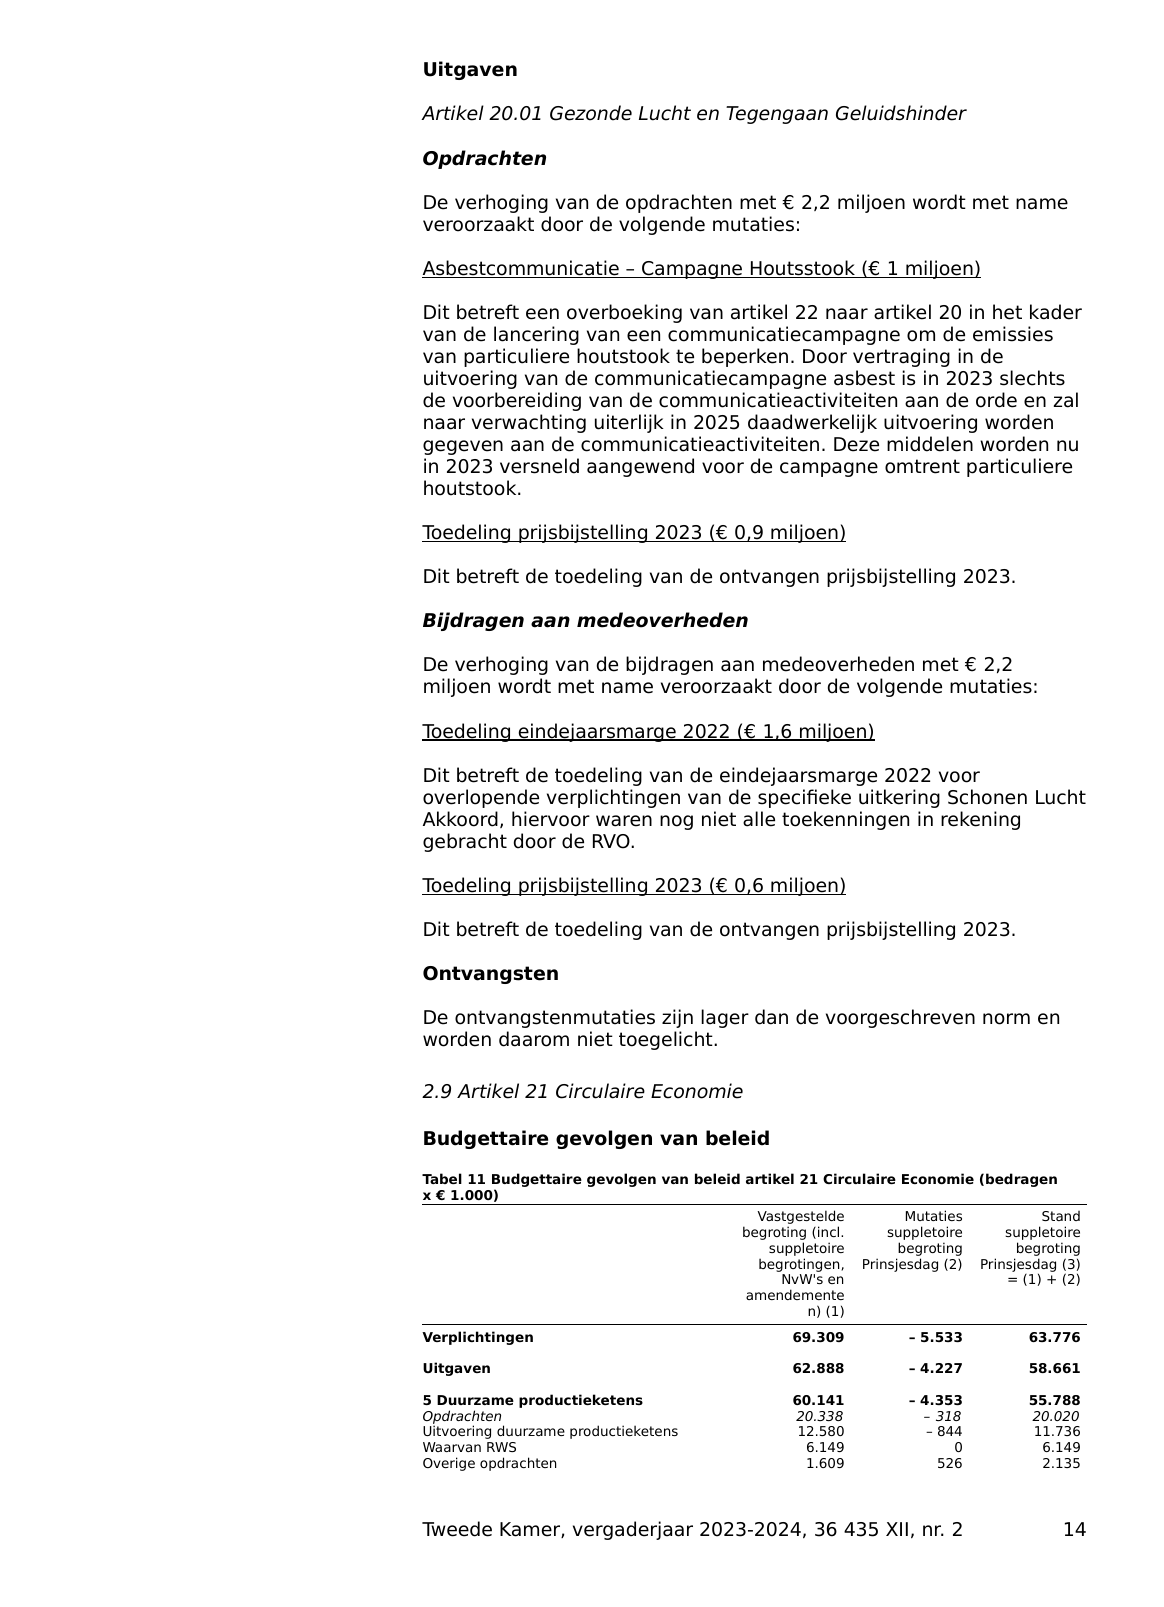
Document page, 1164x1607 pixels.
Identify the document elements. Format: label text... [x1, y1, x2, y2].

table_cell 12.580 [732, 1424, 850, 1440]
table_cell Mutaties suppletoire begroting Prinsjesdag (2) [850, 1205, 968, 1324]
subtitle Uitgaven [422, 59, 1087, 81]
table_cell 6.149 [732, 1440, 850, 1456]
table_cell [422, 1346, 732, 1361]
table_cell 526 [850, 1456, 968, 1471]
subtitle 2.9 Artikel 21 Circulaire Economie [422, 1081, 1087, 1103]
subtitle Opdrachten [422, 147, 1087, 169]
table_cell [422, 1377, 732, 1393]
table_cell Overige opdrachten [422, 1456, 732, 1471]
table_cell 0 [850, 1440, 968, 1456]
table_cell – 5.533 [850, 1325, 968, 1346]
table_cell Verplichtingen [422, 1325, 732, 1346]
table_cell 5 Duurzame productieketens [422, 1393, 732, 1408]
table_cell 20.020 [969, 1409, 1087, 1424]
subtitle Toedeling prijsbijstelling 2023 (€ 0,9 miljoen) [422, 522, 1087, 544]
table_cell 6.149 [969, 1440, 1087, 1456]
table_cell – 844 [850, 1424, 968, 1440]
table_cell 62.888 [732, 1361, 850, 1377]
table_cell Waarvan RWS [422, 1440, 732, 1456]
subtitle Budgettaire gevolgen van beleid [422, 1128, 1087, 1150]
table_cell Opdrachten [422, 1409, 732, 1424]
text Dit betreft de toedeling van de ontvangen prijsbijstelling 2023. [422, 566, 1087, 588]
table_cell – 4.227 [850, 1361, 968, 1377]
text De verhoging van de bijdragen aan medeoverheden met € 2,2 miljoen wordt met name veroorzaakt door de volgende mutaties: [422, 654, 1087, 698]
table_cell 69.309 [732, 1325, 850, 1346]
table_cell 55.788 [969, 1393, 1087, 1408]
subtitle Asbestcommunicatie – Campagne Houtsstook (€ 1 miljoen) [422, 258, 1087, 280]
table_cell Stand suppletoire begroting Prinsjesdag (3) = (1) + (2) [969, 1205, 1087, 1324]
text Dit betreft de toedeling van de ontvangen prijsbijstelling 2023. [422, 919, 1087, 941]
subtitle Bijdragen aan medeoverheden [422, 610, 1087, 632]
table_cell 1.609 [732, 1456, 850, 1471]
text Dit betreft een overboeking van artikel 22 naar artikel 20 in het kader van de lancering van een communicatiecampagne om de emissies van particuliere houtstook te beperken. Door vertraging in de uitvoering van de communicatiecampagne asbest is in 2023 slechts de voorbereiding van de communicatieactiviteiten aan de orde en zal naar verwachting uiterlijk in 2025 daadwerkelijk uitvoering worden gegeven aan de communicatieactiviteiten. Deze middelen worden nu in 2023 versneld aangewend voor de campagne omtrent particuliere houtstook. [422, 302, 1087, 500]
table_cell [732, 1346, 850, 1361]
table_cell [969, 1377, 1087, 1393]
subtitle Artikel 20.01 Gezonde Lucht en Tegengaan Geluidshinder [422, 103, 1087, 125]
table_cell 11.736 [969, 1424, 1087, 1440]
subtitle Toedeling prijsbijstelling 2023 (€ 0,6 miljoen) [422, 875, 1087, 897]
table_cell Uitvoering duurzame productieketens [422, 1424, 732, 1440]
table_header Tabel 11 Budgettaire gevolgen van beleid artikel 21 Circulaire Economie (bedragen x € 1.000) [422, 1172, 1087, 1203]
table_cell 20.338 [732, 1409, 850, 1424]
table_cell Vastgestelde begroting (incl. suppletoire begrotingen, NvW's en amendementen) (1) [732, 1205, 850, 1324]
table_cell [422, 1205, 732, 1324]
table_cell 58.661 [969, 1361, 1087, 1377]
subtitle Toedeling eindejaarsmarge 2022 (€ 1,6 miljoen) [422, 721, 1087, 742]
text De ontvangstenmutaties zijn lager dan de voorgeschreven norm en worden daarom niet toegelicht. [422, 1007, 1087, 1051]
table_cell [850, 1346, 968, 1361]
table_cell [850, 1377, 968, 1393]
table_cell 63.776 [969, 1325, 1087, 1346]
table_cell 60.141 [732, 1393, 850, 1408]
table_cell Uitgaven [422, 1361, 732, 1377]
text Dit betreft de toedeling van de eindejaarsmarge 2022 voor overlopende verplichtingen van de specifieke uitkering Schonen Lucht Akkoord, hiervoor waren nog niet alle toekenningen in rekening gebracht door de RVO. [422, 765, 1087, 853]
table_cell – 318 [850, 1409, 968, 1424]
table_cell [732, 1377, 850, 1393]
table_cell 2.135 [969, 1456, 1087, 1471]
table_cell [969, 1346, 1087, 1361]
subtitle Ontvangsten [422, 963, 1087, 985]
table_cell – 4.353 [850, 1393, 968, 1408]
text De verhoging van de opdrachten met € 2,2 miljoen wordt met name veroorzaakt door de volgende mutaties: [422, 192, 1087, 236]
